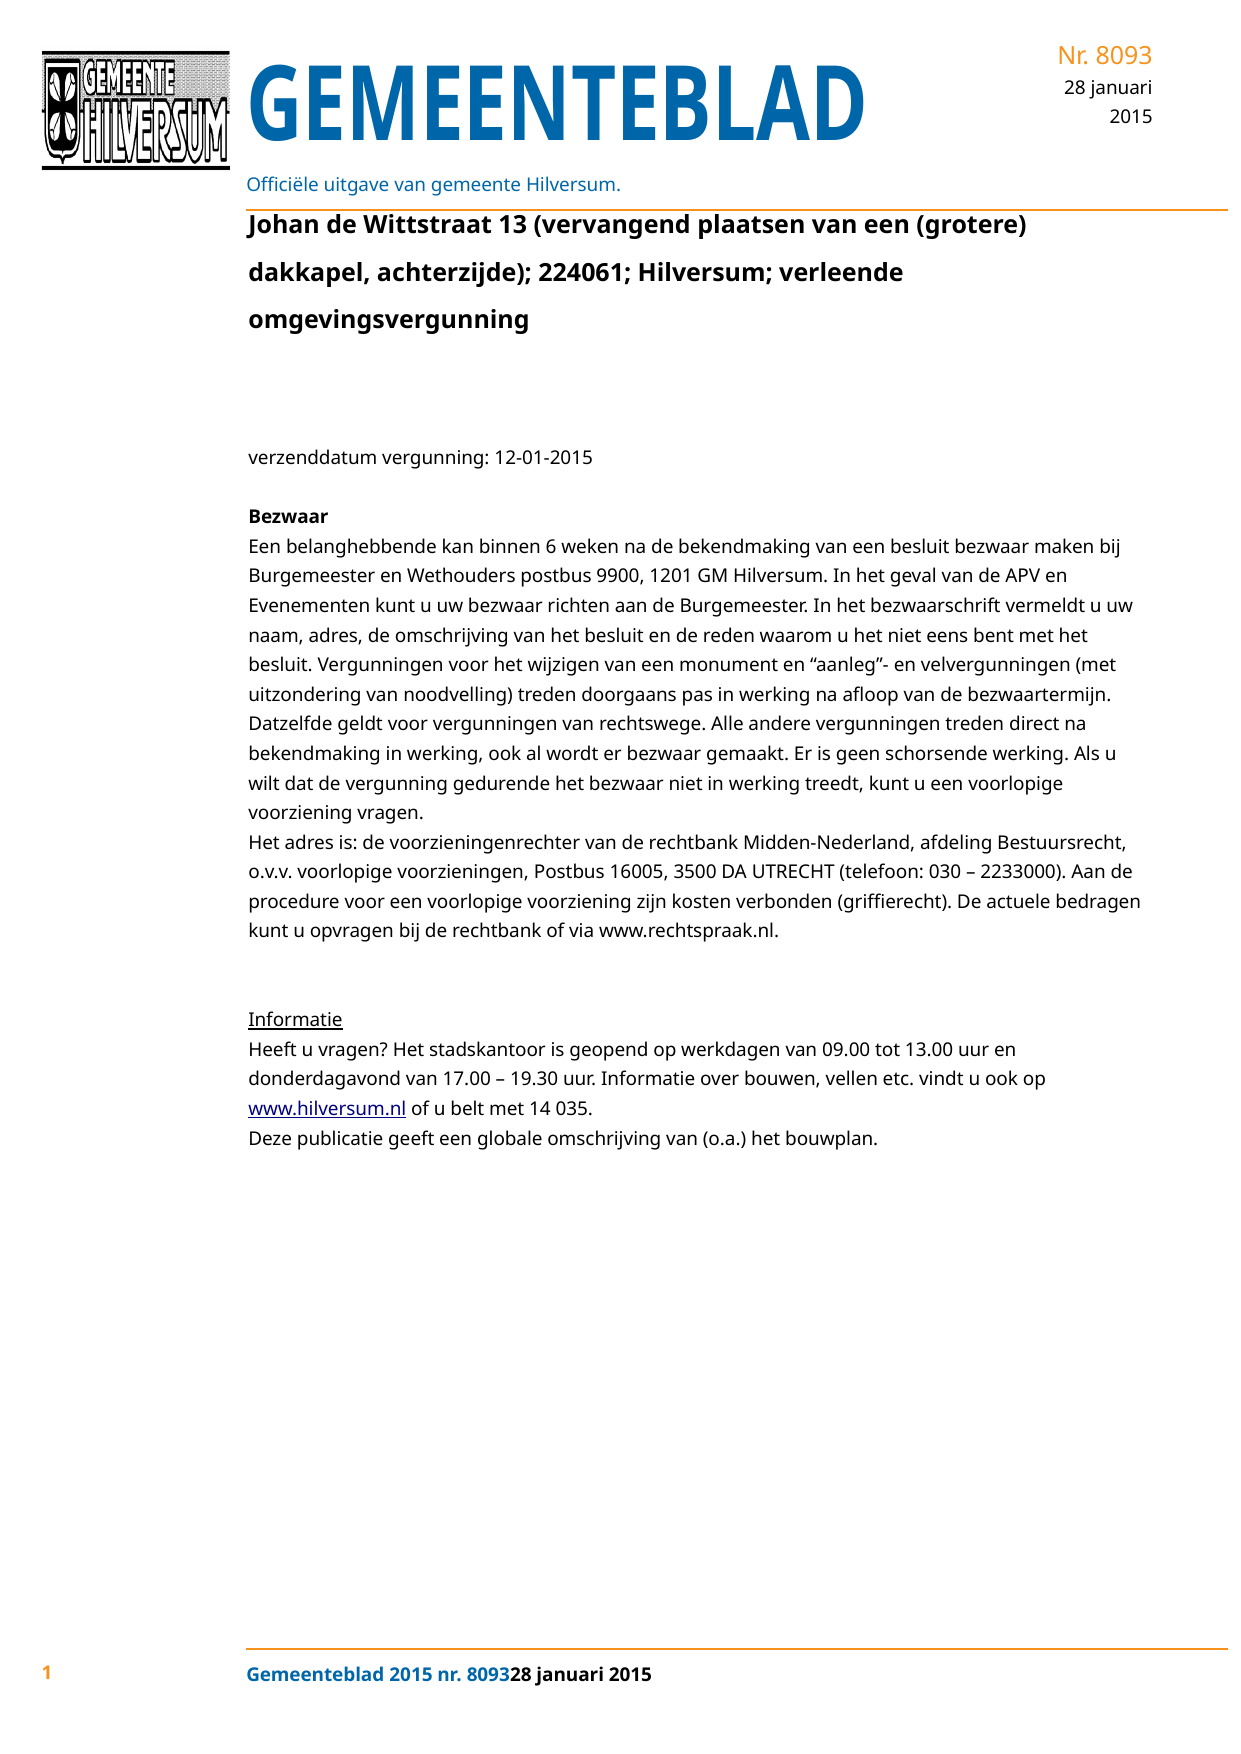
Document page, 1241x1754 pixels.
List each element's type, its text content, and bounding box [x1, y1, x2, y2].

text Bezwaar [248, 503, 1152, 529]
text Het adres is: de voorzieningenrechter van de rechtbank Midden-Nederland, afdeling Bestuursrecht, o.v.v. voorlopige voorzieningen, Postbus 16005, 3500 DA UTRECHT (telefoon: 030 – 2233000). Aan de procedure voor een voorlopige voorziening zijn kosten verbonden (griffierecht). De actuele bedragen kunt u opvragen bij de rechtbank of via www.rechtspraak.nl. [248, 829, 1152, 943]
text Informatie [248, 1006, 1152, 1032]
text Een belanghebbende kan binnen 6 weken na de bekendmaking van een besluit bezwaar maken bij Burgemeester en Wethouders postbus 9900, 1201 GM Hilversum. In het geval van de APV en Evenementen kunt u uw bezwaar richten aan de Burgemeester. In het bezwaarschrift vermeldt u uw naam, adres, de omschrijving van het besluit en de reden waarom u het niet eens bent met het besluit. Vergunningen voor het wijzigen van een monument en “aanleg”- en velvergunningen (met uitzondering van noodvelling) treden doorgaans pas in werking na afloop van de bezwaartermijn. Datzelfde geldt voor vergunningen van rechtswege. Alle andere vergunningen treden direct na bekendmaking in werking, ook al wordt er bezwaar gemaakt. Er is geen schorsende werking. Als u wilt dat de vergunning gedurende het bezwaar niet in werking treedt, kunt u een voorlopige voorziening vragen. [248, 533, 1152, 825]
text Heeft u vragen? Het stadskantoor is geopend op werkdagen van 09.00 tot 13.00 uur en donderdagavond van 17.00 – 19.30 uur. Informatie over bouwen, vellen etc. vindt u ook op www.hilversum.nl of u belt met 14 035. [248, 1036, 1152, 1121]
picture [41, 47, 231, 172]
text Johan de Wittstraat 13 (vervangend plaatsen van een (grotere) dakkapel, achterzijde); 224061; Hilversum; verleende omgevingsvergunning [248, 211, 1152, 336]
text Deze publicatie geeft een globale omschrijving van (o.a.) het bouwplan. [248, 1125, 1152, 1151]
text verzenddatum vergunning: 12-01-2015 [248, 444, 1152, 470]
